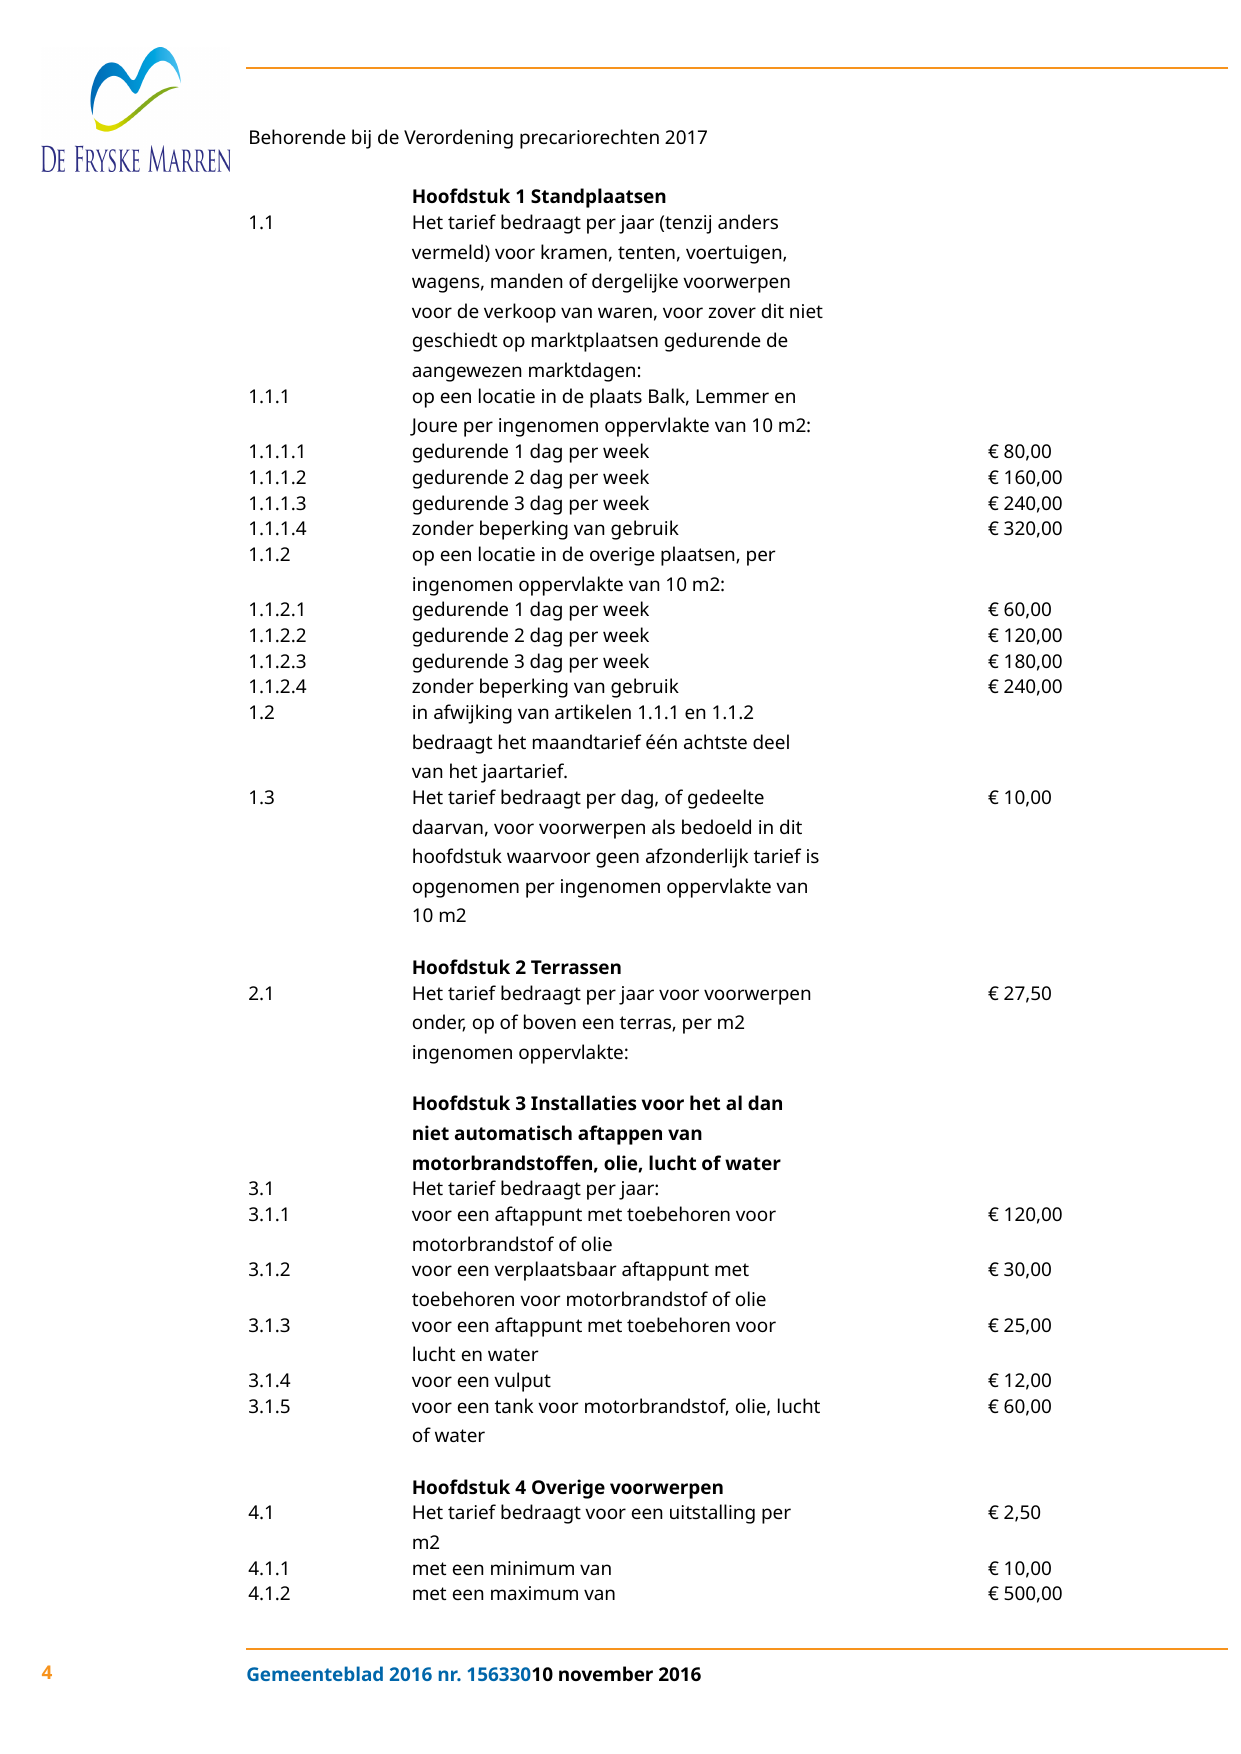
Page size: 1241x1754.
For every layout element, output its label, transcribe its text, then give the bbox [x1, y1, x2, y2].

table_header [824, 184, 988, 209]
table_cell gedurende 3 dag per week [412, 648, 824, 674]
table_header Hoofdstuk 1 Standplaatsen [412, 184, 824, 209]
table_cell Hoofdstuk 3 Installaties voor het al dan niet automatisch aftappen van motorbrandstoffen, olie, lucht of water [412, 1091, 824, 1175]
table_cell zonder beperking van gebruik [412, 674, 824, 699]
table_cell [824, 1256, 988, 1312]
table_cell 3.1.4 [248, 1367, 412, 1393]
table_cell [988, 1091, 1152, 1175]
table_cell 1.1.2.1 [248, 597, 412, 622]
table_cell gedurende 1 dag per week [412, 438, 824, 464]
table_cell op een locatie in de overige plaatsen, per ingenomen oppervlakte van 10 m2: [412, 541, 824, 597]
table_cell 2.1 [248, 980, 412, 1065]
table_cell € 500,00 [988, 1581, 1152, 1606]
table_cell [988, 1065, 1152, 1091]
table_cell [824, 648, 988, 674]
table_cell [248, 1448, 412, 1474]
table_cell [988, 700, 1152, 784]
table_cell [412, 1065, 824, 1091]
table_cell [824, 622, 988, 648]
table_cell [248, 1091, 412, 1175]
table_cell Het tarief bedraagt voor een uitstalling per m2 [412, 1500, 824, 1555]
table_cell [824, 700, 988, 784]
table_cell [824, 516, 988, 541]
table_cell 1.1.2.3 [248, 648, 412, 674]
table_cell [824, 1581, 988, 1606]
table_cell 4.1 [248, 1500, 412, 1555]
table_cell [824, 1448, 988, 1474]
table_cell [824, 209, 988, 383]
table_cell 1.1.2.2 [248, 622, 412, 648]
table_cell Hoofdstuk 2 Terrassen [412, 954, 824, 980]
table_header [988, 184, 1152, 209]
table_cell [824, 674, 988, 699]
table_cell 4.1.2 [248, 1581, 412, 1606]
table_cell 1.1.1.2 [248, 464, 412, 490]
table_header [248, 184, 412, 209]
table_cell [824, 980, 988, 1065]
table_cell € 60,00 [988, 1393, 1152, 1448]
table_cell € 320,00 [988, 516, 1152, 541]
table_cell [824, 1091, 988, 1175]
table_cell gedurende 3 dag per week [412, 490, 824, 516]
table_cell [824, 464, 988, 490]
table_cell 3.1.3 [248, 1312, 412, 1367]
table_cell € 2,50 [988, 1500, 1152, 1555]
table_cell 1.1 [248, 209, 412, 383]
table_cell Het tarief bedraagt per jaar voor voorwerpen onder, op of boven een terras, per m2 ingenomen oppervlakte: [412, 980, 824, 1065]
table_cell € 27,50 [988, 980, 1152, 1065]
table_cell [988, 541, 1152, 597]
table_cell [988, 954, 1152, 980]
table_cell [824, 541, 988, 597]
table_cell 3.1.5 [248, 1393, 412, 1448]
table_cell 3.1 [248, 1175, 412, 1201]
table_cell gedurende 2 dag per week [412, 622, 824, 648]
table_cell met een minimum van [412, 1555, 824, 1581]
table_cell voor een vulput [412, 1367, 824, 1393]
table_cell [824, 1175, 988, 1201]
table_cell [824, 1367, 988, 1393]
table_cell [824, 1393, 988, 1448]
table_cell 3.1.2 [248, 1256, 412, 1312]
table_cell € 60,00 [988, 597, 1152, 622]
table_cell voor een tank voor motorbrandstof, olie, lucht of water [412, 1393, 824, 1448]
table_cell [824, 597, 988, 622]
table_cell € 240,00 [988, 674, 1152, 699]
table_cell [412, 1448, 824, 1474]
table_cell 1.1.1.3 [248, 490, 412, 516]
table_cell [824, 784, 988, 928]
table_cell 1.1.1 [248, 383, 412, 438]
table_cell [824, 1312, 988, 1367]
table_cell 4.1.1 [248, 1555, 412, 1581]
table_cell [248, 1065, 412, 1091]
table_cell € 160,00 [988, 464, 1152, 490]
table_cell 1.1.2.4 [248, 674, 412, 699]
table_cell [988, 209, 1152, 383]
table_cell zonder beperking van gebruik [412, 516, 824, 541]
table_cell € 30,00 [988, 1256, 1152, 1312]
table_cell [988, 1448, 1152, 1474]
table_cell Het tarief bedraagt per jaar (tenzij anders vermeld) voor kramen, tenten, voertuigen, wagens, manden of dergelijke voorwerpen voor de verkoop van waren, voor zover dit niet geschiedt op marktplaatsen gedurende de aangewezen marktdagen: [412, 209, 824, 383]
table_cell € 240,00 [988, 490, 1152, 516]
table_cell voor een aftappunt met toebehoren voor motorbrandstof of olie [412, 1201, 824, 1256]
table_cell [248, 929, 412, 954]
text Behorende bij de Verordening precariorechten 2017 [248, 124, 1152, 150]
table_cell Het tarief bedraagt per jaar: [412, 1175, 824, 1201]
table_cell € 80,00 [988, 438, 1152, 464]
table_cell 3.1.1 [248, 1201, 412, 1256]
table_cell voor een verplaatsbaar aftappunt met toebehoren voor motorbrandstof of olie [412, 1256, 824, 1312]
table_cell [248, 954, 412, 980]
table_cell € 120,00 [988, 622, 1152, 648]
table_cell [824, 1065, 988, 1091]
table_cell [824, 438, 988, 464]
table_cell [824, 490, 988, 516]
picture [41, 47, 231, 172]
table_cell met een maximum van [412, 1581, 824, 1606]
table_cell 1.2 [248, 700, 412, 784]
table_cell voor een aftappunt met toebehoren voor lucht en water [412, 1312, 824, 1367]
table_cell [824, 929, 988, 954]
table_cell [988, 383, 1152, 438]
table_cell € 120,00 [988, 1201, 1152, 1256]
table_cell € 10,00 [988, 784, 1152, 928]
table_cell 1.3 [248, 784, 412, 928]
table_cell € 25,00 [988, 1312, 1152, 1367]
table_cell [824, 1201, 988, 1256]
table_cell [248, 1474, 412, 1499]
table_cell [824, 954, 988, 980]
table_cell [988, 1474, 1152, 1499]
table_cell gedurende 1 dag per week [412, 597, 824, 622]
table_cell gedurende 2 dag per week [412, 464, 824, 490]
table_cell [824, 383, 988, 438]
table_cell Het tarief bedraagt per dag, of gedeelte daarvan, voor voorwerpen als bedoeld in dit hoofdstuk waarvoor geen afzonderlijk tarief is opgenomen per ingenomen oppervlakte van 10 m2 [412, 784, 824, 928]
table_cell [988, 1175, 1152, 1201]
table_cell in afwijking van artikelen 1.1.1 en 1.1.2 bedraagt het maandtarief één achtste deel van het jaartarief. [412, 700, 824, 784]
table_cell 1.1.2 [248, 541, 412, 597]
table_cell [824, 1474, 988, 1499]
table_cell € 12,00 [988, 1367, 1152, 1393]
table_cell [412, 929, 824, 954]
table_cell [824, 1500, 988, 1555]
table_cell [824, 1555, 988, 1581]
table_cell [988, 929, 1152, 954]
table_cell € 180,00 [988, 648, 1152, 674]
table_cell Hoofdstuk 4 Overige voorwerpen [412, 1474, 824, 1499]
table_cell 1.1.1.4 [248, 516, 412, 541]
table_cell op een locatie in de plaats Balk, Lemmer en Joure per ingenomen oppervlakte van 10 m2: [412, 383, 824, 438]
table_cell € 10,00 [988, 1555, 1152, 1581]
table_cell 1.1.1.1 [248, 438, 412, 464]
